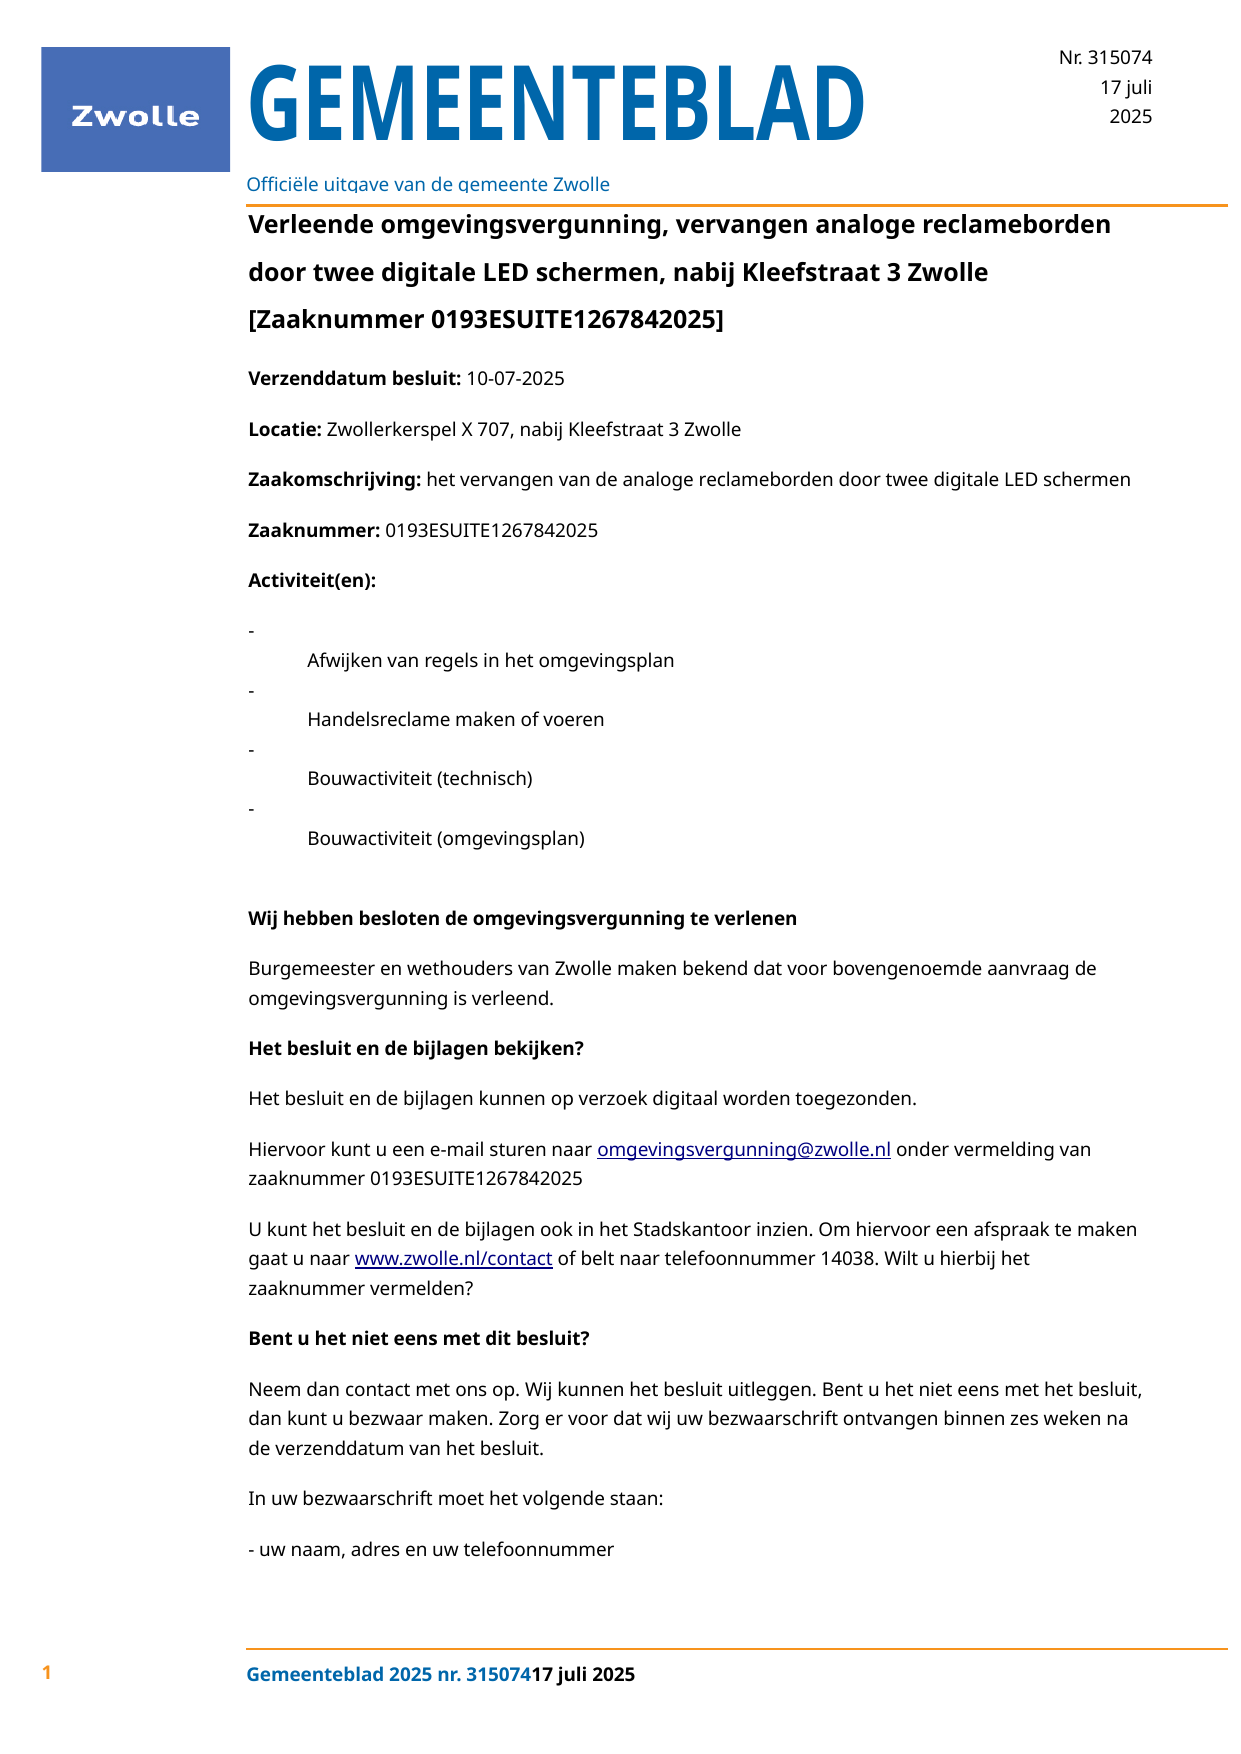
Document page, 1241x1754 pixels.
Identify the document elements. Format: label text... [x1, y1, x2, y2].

text Locatie: Zwollerkerspel X 707, nabij Kleefstraat 3 Zwolle [248, 416, 1152, 442]
text Het besluit en de bijlagen bekijken? [248, 1035, 1152, 1061]
text Het besluit en de bijlagen kunnen op verzoek digitaal worden toegezonden. [248, 1086, 1152, 1111]
text In uw bezwaarschrift moet het volgende staan: [248, 1486, 1152, 1511]
text Bent u het niet eens met dit besluit? [248, 1326, 1152, 1351]
text Burgemeester en wethouders van Zwolle maken bekend dat voor bovengenoemde aanvraag de omgevingsvergunning is verleend. [248, 955, 1152, 1010]
text Activiteit(en): [248, 567, 1152, 593]
picture [41, 47, 231, 172]
text Zaaknummer: 0193ESUITE1267842025 [248, 517, 1152, 542]
text Verzenddatum besluit: 10-07-2025 [248, 366, 1152, 391]
list Afwijken van regels in het omgevingsplan [248, 647, 1152, 673]
list Bouwactiviteit (omgevingsplan) [248, 825, 1152, 850]
text Hiervoor kunt u een e-mail sturen naar omgevingsvergunning@zwolle.nl onder vermelding van zaaknummer 0193ESUITE1267842025 [248, 1136, 1152, 1191]
list Bouwactiviteit (technisch) [248, 766, 1152, 791]
text Wij hebben besloten de omgevingsvergunning te verlenen [248, 905, 1152, 930]
list Handelsreclame maken of voeren [248, 706, 1152, 732]
text Neem dan contact met ons op. Wij kunnen het besluit uitleggen. Bent u het niet eens met het besluit, dan kunt u bezwaar maken. Zorg er voor dat wij uw bezwaarschrift ontvangen binnen zes weken na de verzenddatum van het besluit. [248, 1376, 1152, 1461]
text Verleende omgevingsvergunning, vervangen analoge reclameborden door twee digitale LED schermen, nabij Kleefstraat 3 Zwolle [Zaaknummer 0193ESUITE1267842025] [248, 207, 1152, 336]
text U kunt het besluit en de bijlagen ook in het Stadskantoor inzien. Om hiervoor een afspraak te maken gaat u naar www.zwolle.nl/contact of belt naar telefoonnummer 14038. Wilt u hierbij het zaaknummer vermelden? [248, 1216, 1152, 1301]
text Zaakomschrijving: het vervangen van de analoge reclameborden door twee digitale LED schermen [248, 466, 1152, 492]
text - uw naam, adres en uw telefoonnummer [248, 1536, 1152, 1562]
